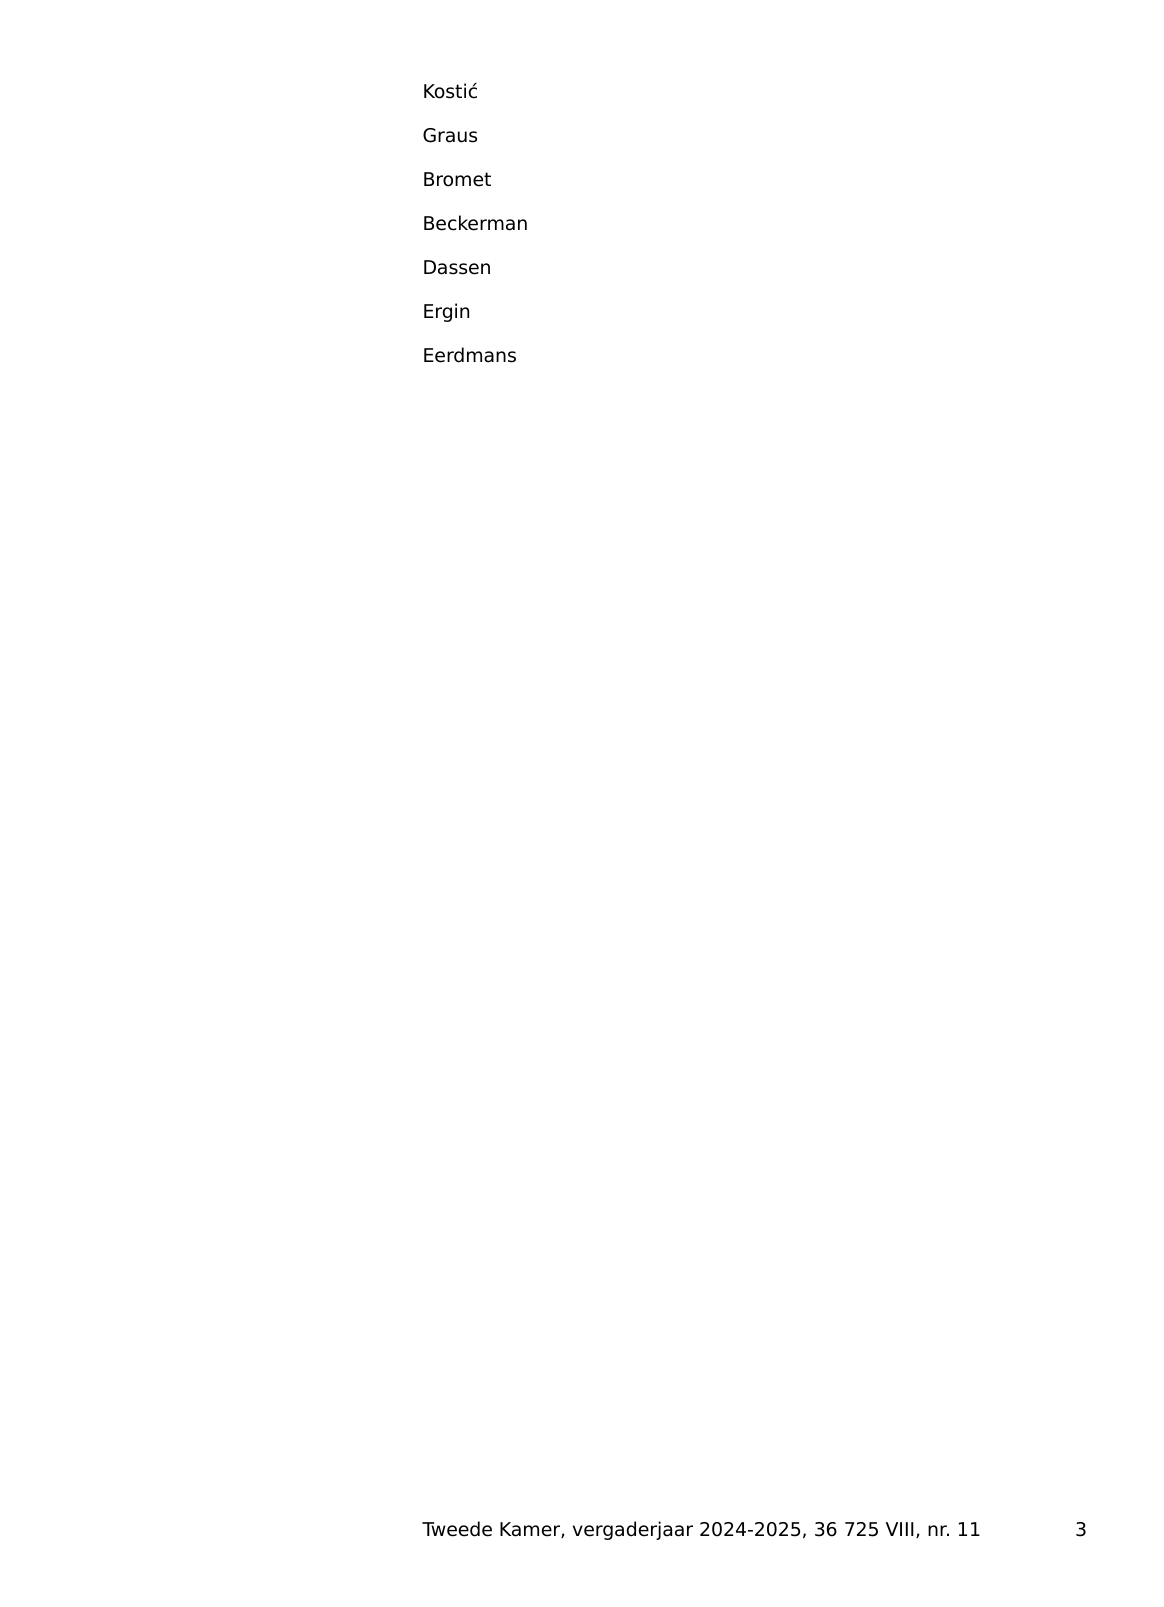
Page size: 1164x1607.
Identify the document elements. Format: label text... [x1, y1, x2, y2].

text Kostić Graus Bromet Beckerman Dassen Ergin Eerdmans [422, 59, 1087, 367]
